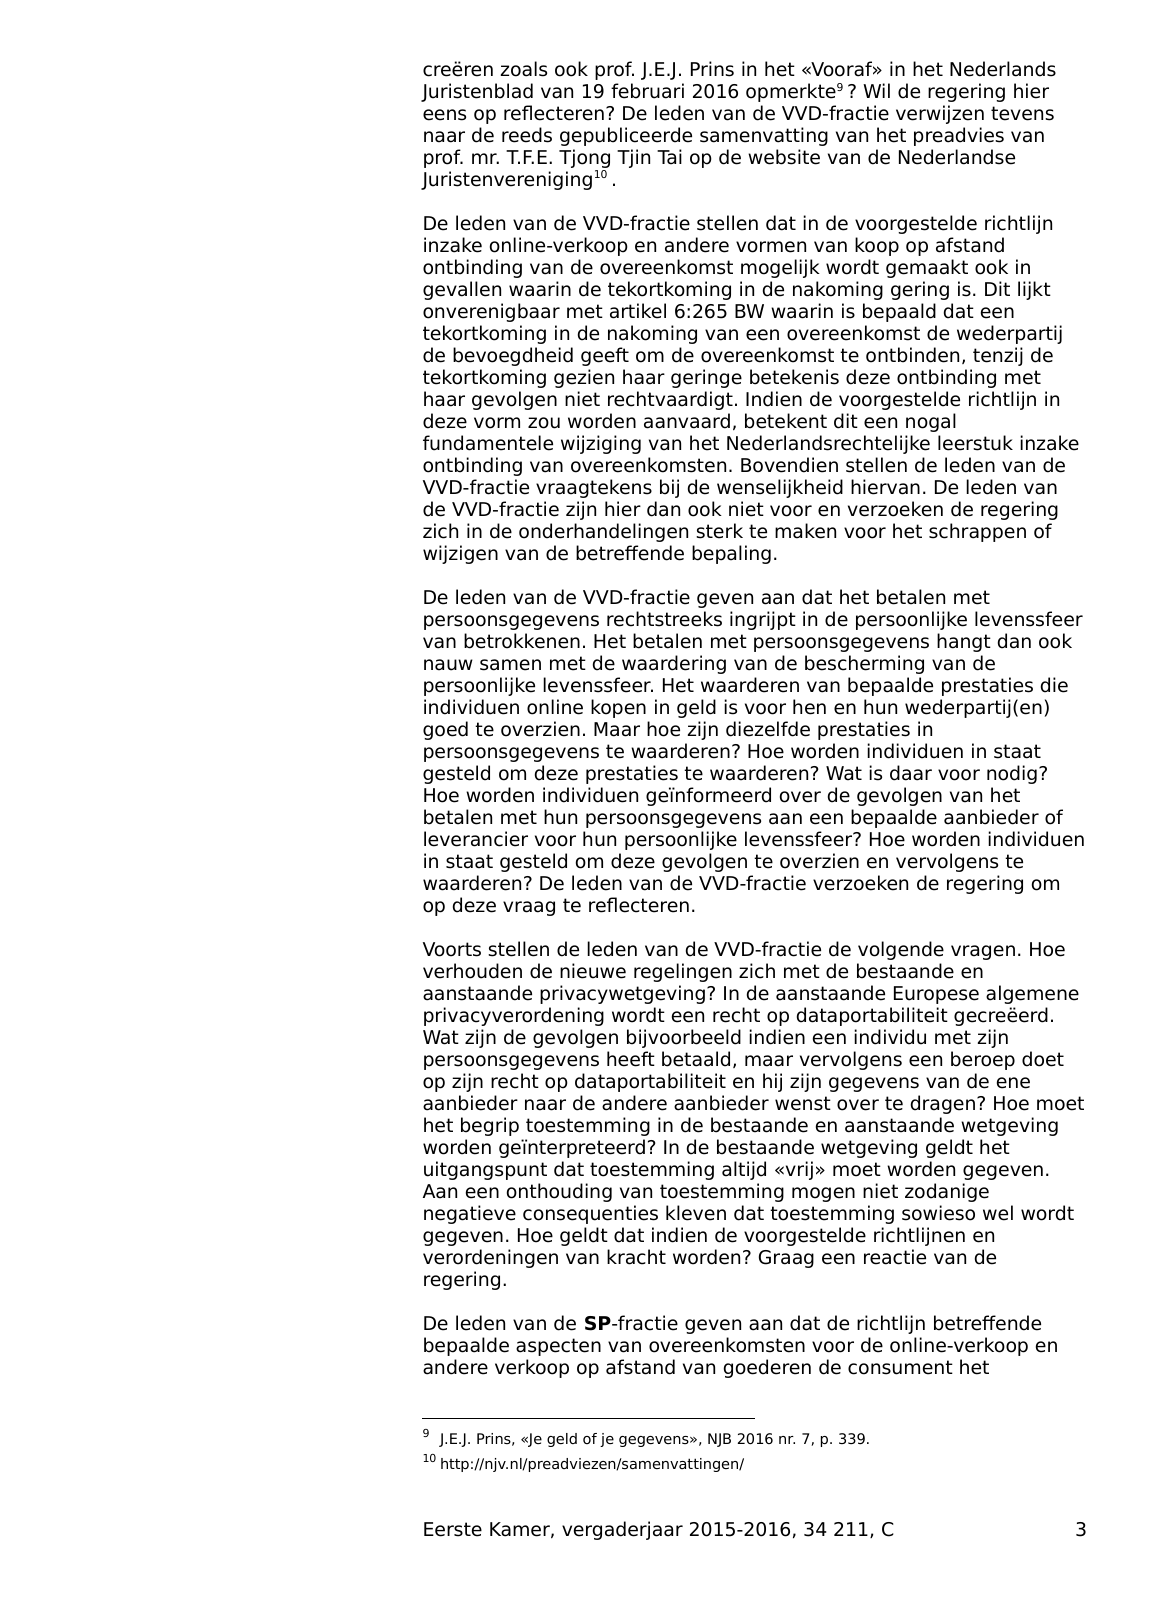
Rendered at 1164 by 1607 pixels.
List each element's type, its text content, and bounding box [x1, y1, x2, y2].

text J.E.J. Prins, «Je geld of je gegevens», NJB 2016 nr. 7, p. 339. [422, 1427, 1087, 1449]
text http://njv.nl/preadviezen/samenvattingen/ [422, 1452, 1087, 1474]
text De leden van de VVD-fractie geven aan dat het betalen met persoonsgegevens rechtstreeks ingrijpt in de persoonlijke levenssfeer van betrokkenen. Het betalen met persoonsgegevens hangt dan ook nauw samen met de waardering van de bescherming van de persoonlijke levenssfeer. Het waarderen van bepaalde prestaties die individuen online kopen in geld is voor hen en hun wederpartij(en) goed te overzien. Maar hoe zijn diezelfde prestaties in persoonsgegevens te waarderen? Hoe worden individuen in staat gesteld om deze prestaties te waarderen? Wat is daar voor nodig? Hoe worden individuen geïnformeerd over de gevolgen van het betalen met hun persoonsgegevens aan een bepaalde aanbieder of leverancier voor hun persoonlijke levenssfeer? Hoe worden individuen in staat gesteld om deze gevolgen te overzien en vervolgens te waarderen? De leden van de VVD-fractie verzoeken de regering om op deze vraag te reflecteren. [422, 587, 1087, 917]
text creëren zoals ook prof. J.E.J. Prins in het «Vooraf» in het Nederlands Juristenblad van 19 februari 2016 opmerkte? Wil de regering hier eens op reflecteren? De leden van de VVD-fractie verwijzen tevens naar de reeds gepubliceerde samenvatting van het preadvies van prof. mr. T.F.E. Tjong Tjin Tai op de website van de Nederlandse Juristenvereniging. [422, 59, 1087, 191]
text De leden van de SP-fractie geven aan dat de richtlijn betreffende bepaalde aspecten van overeenkomsten voor de online-verkoop en andere verkoop op afstand van goederen de consument het [422, 1313, 1087, 1379]
text Voorts stellen de leden van de VVD-fractie de volgende vragen. Hoe verhouden de nieuwe regelingen zich met de bestaande en aanstaande privacywetgeving? In de aanstaande Europese algemene privacyverordening wordt een recht op dataportabiliteit gecreëerd. Wat zijn de gevolgen bijvoorbeeld indien een individu met zijn persoonsgegevens heeft betaald, maar vervolgens een beroep doet op zijn recht op dataportabiliteit en hij zijn gegevens van de ene aanbieder naar de andere aanbieder wenst over te dragen? Hoe moet het begrip toestemming in de bestaande en aanstaande wetgeving worden geïnterpreteerd? In de bestaande wetgeving geldt het uitgangspunt dat toestemming altijd «vrij» moet worden gegeven. Aan een onthouding van toestemming mogen niet zodanige negatieve consequenties kleven dat toestemming sowieso wel wordt gegeven. Hoe geldt dat indien de voorgestelde richtlijnen en verordeningen van kracht worden? Graag een reactie van de regering. [422, 939, 1087, 1291]
text De leden van de VVD-fractie stellen dat in de voorgestelde richtlijn inzake online-verkoop en andere vormen van koop op afstand ontbinding van de overeenkomst mogelijk wordt gemaakt ook in gevallen waarin de tekortkoming in de nakoming gering is. Dit lijkt onverenigbaar met artikel 6:265 BW waarin is bepaald dat een tekortkoming in de nakoming van een overeenkomst de wederpartij de bevoegdheid geeft om de overeenkomst te ontbinden, tenzij de tekortkoming gezien haar geringe betekenis deze ontbinding met haar gevolgen niet rechtvaardigt. Indien de voorgestelde richtlijn in deze vorm zou worden aanvaard, betekent dit een nogal fundamentele wijziging van het Nederlandsrechtelijke leerstuk inzake ontbinding van overeenkomsten. Bovendien stellen de leden van de VVD-fractie vraagtekens bij de wenselijkheid hiervan. De leden van de VVD-fractie zijn hier dan ook niet voor en verzoeken de regering zich in de onderhandelingen sterk te maken voor het schrappen of wijzigen van de betreffende bepaling. [422, 213, 1087, 565]
